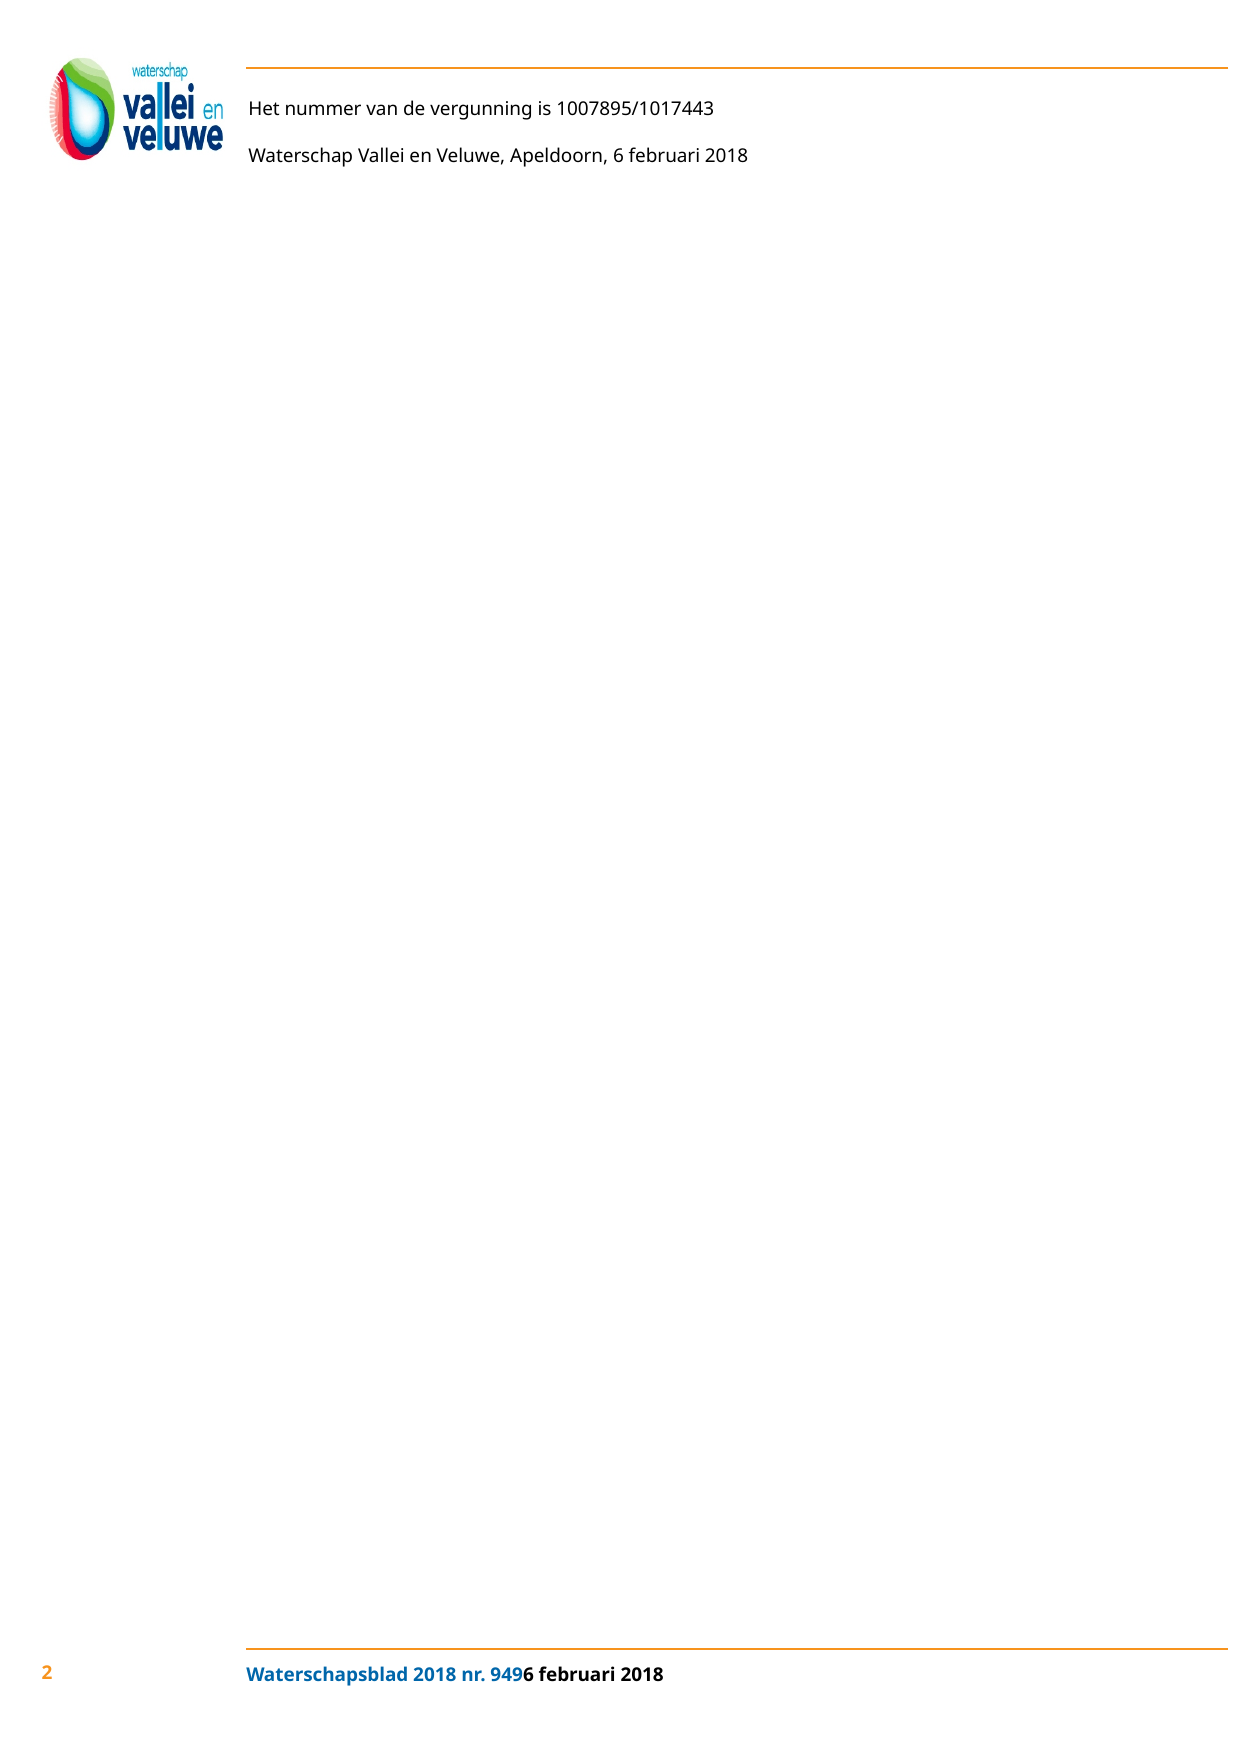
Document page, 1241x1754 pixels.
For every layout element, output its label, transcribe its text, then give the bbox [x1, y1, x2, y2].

text Het nummer van de vergunning is 1007895/1017443 [248, 95, 1152, 121]
text Waterschap Vallei en Veluwe, Apeldoorn, 6 februari 2018 [248, 143, 1152, 168]
picture [41, 47, 231, 172]
